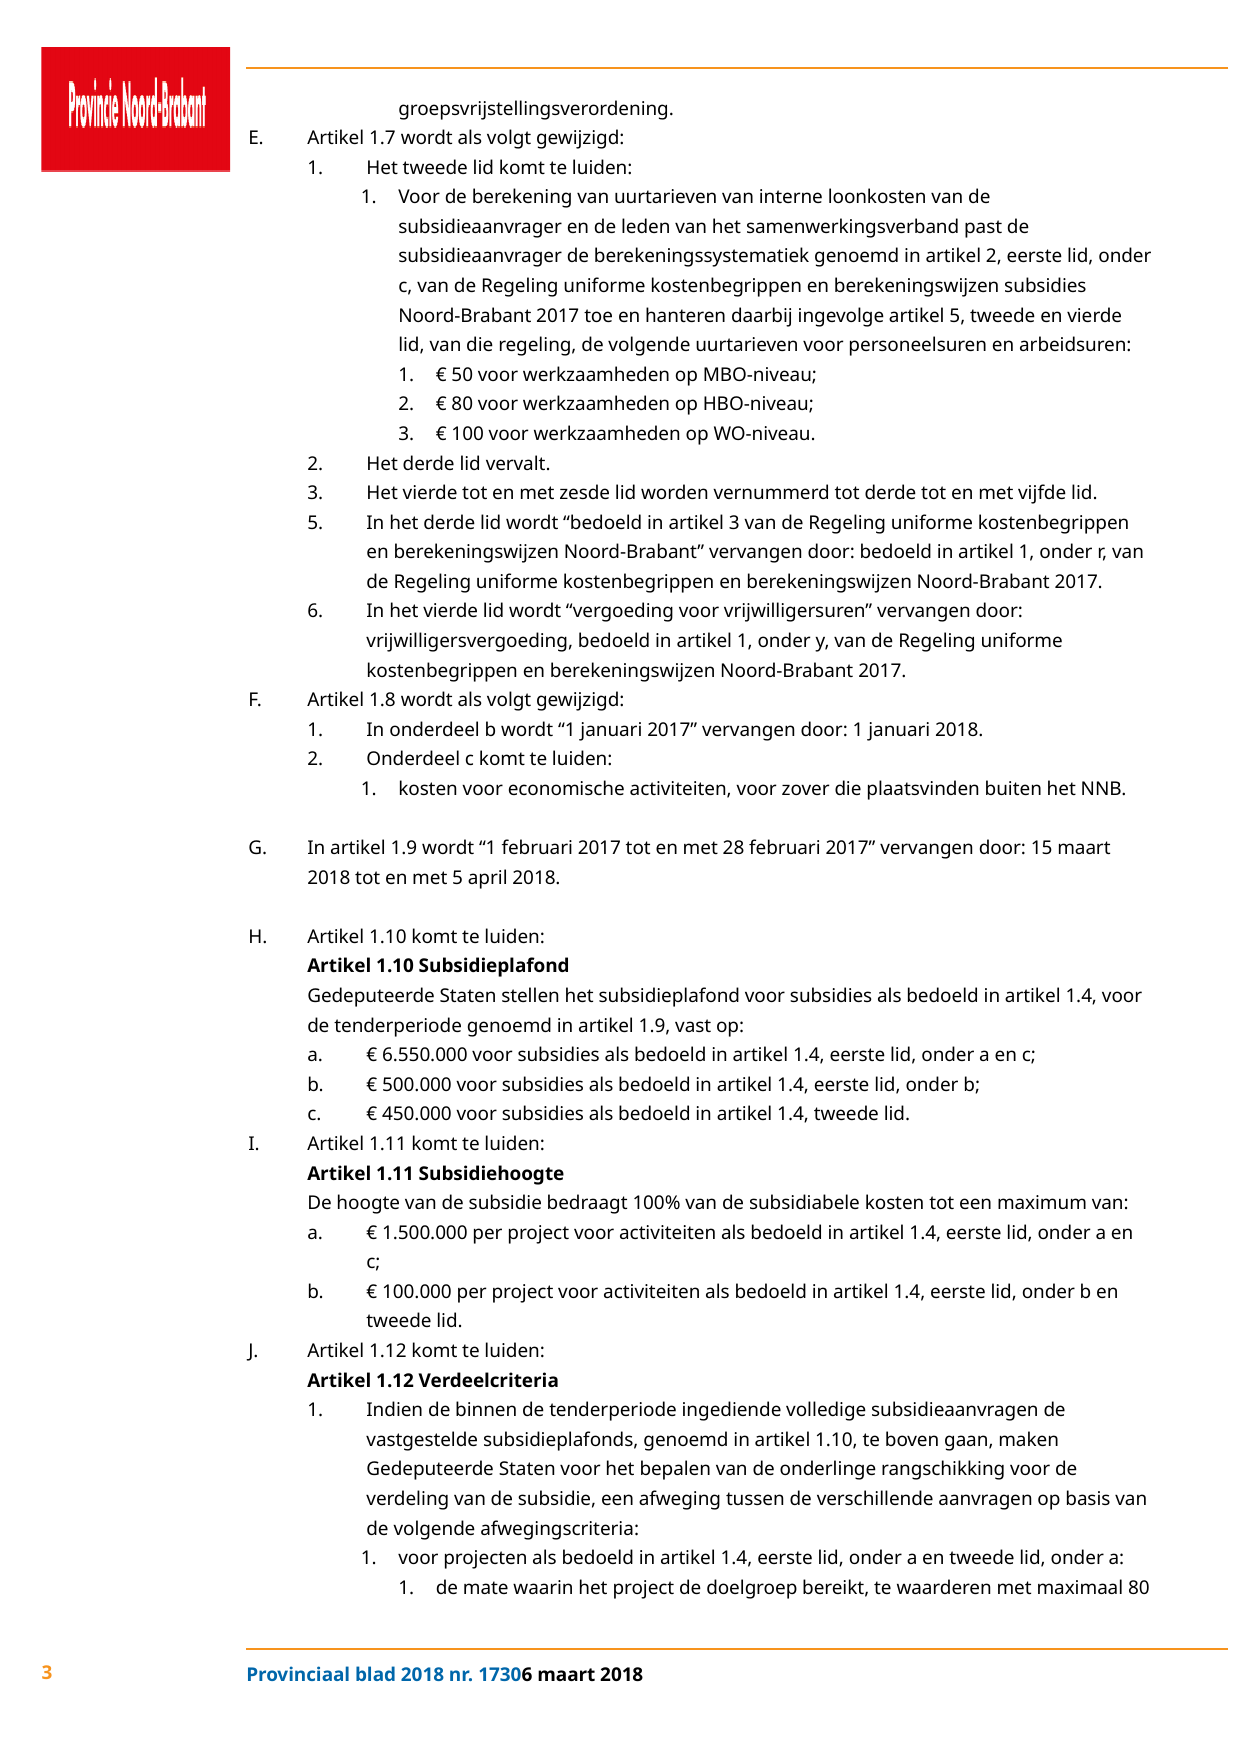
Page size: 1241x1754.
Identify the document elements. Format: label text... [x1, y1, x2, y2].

list groepsvrijstellingsverordening. [361, 95, 1152, 121]
list € 6.550.000 voor subsidies als bedoeld in artikel 1.4, eerste lid, onder a en c; [307, 1041, 1152, 1067]
list Het tweede lid komt te luiden: [307, 154, 1152, 180]
list In het vierde lid wordt “vergoeding voor vrijwilligersuren” vervangen door: vrijwilligersvergoeding, bedoeld in artikel 1, onder y, van de Regeling uniforme kostenbegrippen en berekeningswijzen Noord-Brabant 2017. [307, 598, 1152, 683]
list € 1.500.000 per project voor activiteiten als bedoeld in artikel 1.4, eerste lid, onder a en c; [307, 1219, 1152, 1274]
list Het vierde tot en met zesde lid worden vernummerd tot derde tot en met vijfde lid. [307, 479, 1152, 505]
list In onderdeel b wordt “1 januari 2017” vervangen door: 1 januari 2018. [307, 716, 1152, 742]
list Artikel 1.11 Subsidiehoogte [248, 1160, 1152, 1186]
picture [41, 47, 231, 172]
list Gedeputeerde Staten stellen het subsidieplafond voor subsidies als bedoeld in artikel 1.4, voor de tenderperiode genoemd in artikel 1.9, vast op: [248, 982, 1152, 1038]
list € 100 voor werkzaamheden op WO-niveau. [398, 420, 1152, 446]
list Artikel 1.12 komt te luiden: [248, 1337, 1152, 1363]
list Voor de berekening van uurtarieven van interne loonkosten van de subsidieaanvrager en de leden van het samenwerkingsverband past de subsidieaanvrager de berekeningssystematiek genoemd in artikel 2, eerste lid, onder c, van de Regeling uniforme kostenbegrippen en berekeningswijzen subsidies Noord-Brabant 2017 toe en hanteren daarbij ingevolge artikel 5, tweede en vierde lid, van die regeling, de volgende uurtarieven voor personeelsuren en arbeidsuren: [361, 183, 1152, 357]
list € 450.000 voor subsidies als bedoeld in artikel 1.4, tweede lid. [307, 1101, 1152, 1126]
list € 50 voor werkzaamheden op MBO-niveau; [398, 361, 1152, 387]
list Het derde lid vervalt. [307, 450, 1152, 476]
list Artikel 1.12 Verdeelcriteria [248, 1367, 1152, 1393]
list Artikel 1.10 komt te luiden: [248, 923, 1152, 949]
list voor projecten als bedoeld in artikel 1.4, eerste lid, onder a en tweede lid, onder a: [361, 1544, 1152, 1570]
list € 500.000 voor subsidies als bedoeld in artikel 1.4, eerste lid, onder b; [307, 1071, 1152, 1097]
list Artikel 1.8 wordt als volgt gewijzigd: [248, 686, 1152, 712]
list Artikel 1.7 wordt als volgt gewijzigd: [248, 124, 1152, 150]
list Artikel 1.11 komt te luiden: [248, 1130, 1152, 1156]
list € 80 voor werkzaamheden op HBO-niveau; [398, 391, 1152, 416]
list Indien de binnen de tenderperiode ingediende volledige subsidieaanvragen de vastgestelde subsidieplafonds, genoemd in artikel 1.10, te boven gaan, maken Gedeputeerde Staten voor het bepalen van de onderlinge rangschikking voor de verdeling van de subsidie, een afweging tussen de verschillende aanvragen op basis van de volgende afwegingscriteria: [307, 1396, 1152, 1541]
list € 100.000 per project voor activiteiten als bedoeld in artikel 1.4, eerste lid, onder b en tweede lid. [307, 1278, 1152, 1333]
list de mate waarin het project de doelgroep bereikt, te waarderen met maximaal 80 [398, 1574, 1152, 1600]
list De hoogte van de subsidie bedraagt 100% van de subsidiabele kosten tot een maximum van: [248, 1189, 1152, 1215]
list kosten voor economische activiteiten, voor zover die plaatsvinden buiten het NNB. [361, 775, 1152, 801]
list Artikel 1.10 Subsidieplafond [248, 953, 1152, 978]
list In het derde lid wordt “bedoeld in artikel 3 van de Regeling uniforme kostenbegrippen en berekeningswijzen Noord-Brabant” vervangen door: bedoeld in artikel 1, onder r, van de Regeling uniforme kostenbegrippen en berekeningswijzen Noord-Brabant 2017. [307, 509, 1152, 594]
list In artikel 1.9 wordt “1 februari 2017 tot en met 28 februari 2017” vervangen door: 15 maart 2018 tot en met 5 april 2018. [248, 834, 1152, 890]
list Onderdeel c komt te luiden: [307, 746, 1152, 771]
